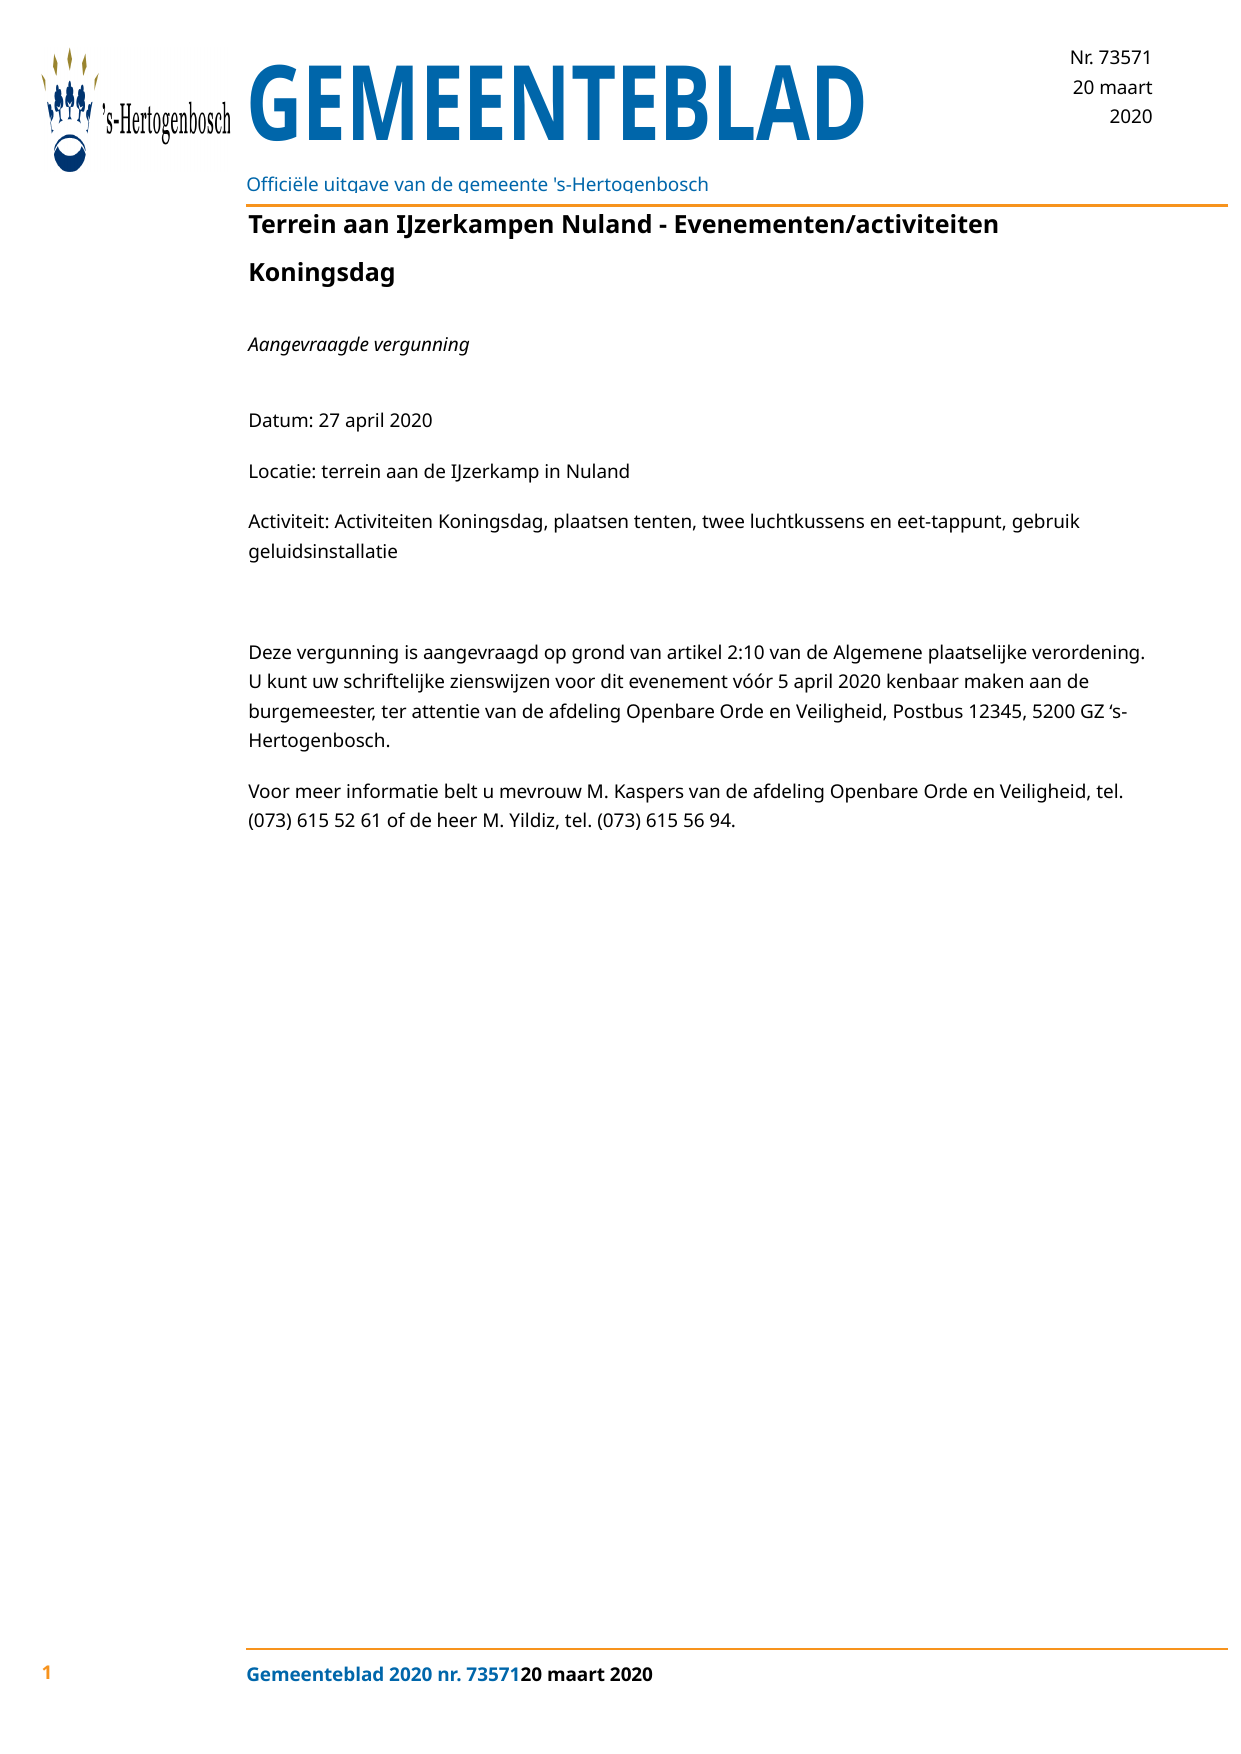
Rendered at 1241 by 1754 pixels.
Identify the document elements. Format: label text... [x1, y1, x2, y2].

picture [41, 47, 231, 172]
text Terrein aan IJzerkampen Nuland - Evenementen/activiteiten Koningsdag [248, 207, 1152, 288]
text Locatie: terrein aan de IJzerkamp in Nuland [248, 458, 1152, 484]
text Voor meer informatie belt u mevrouw M. Kaspers van de afdeling Openbare Orde en Veiligheid, tel. (073) 615 52 61 of de heer M. Yildiz, tel. (073) 615 56 94. [248, 778, 1152, 833]
text Aangevraagde vergunning [248, 331, 1152, 357]
text Datum: 27 april 2020 [248, 408, 1152, 433]
text Activiteit: Activiteiten Koningsdag, plaatsen tenten, twee luchtkussens en eet-tappunt, gebruik geluidsinstallatie [248, 508, 1152, 564]
text Deze vergunning is aangevraagd op grond van artikel 2:10 van de Algemene plaatselijke verordening. U kunt uw schriftelijke zienswijzen voor dit evenement vóór 5 april 2020 kenbaar maken aan de burgemeester, ter attentie van de afdeling Openbare Orde en Veiligheid, Postbus 12345, 5200 GZ ‘s-Hertogenbosch. [248, 639, 1152, 753]
